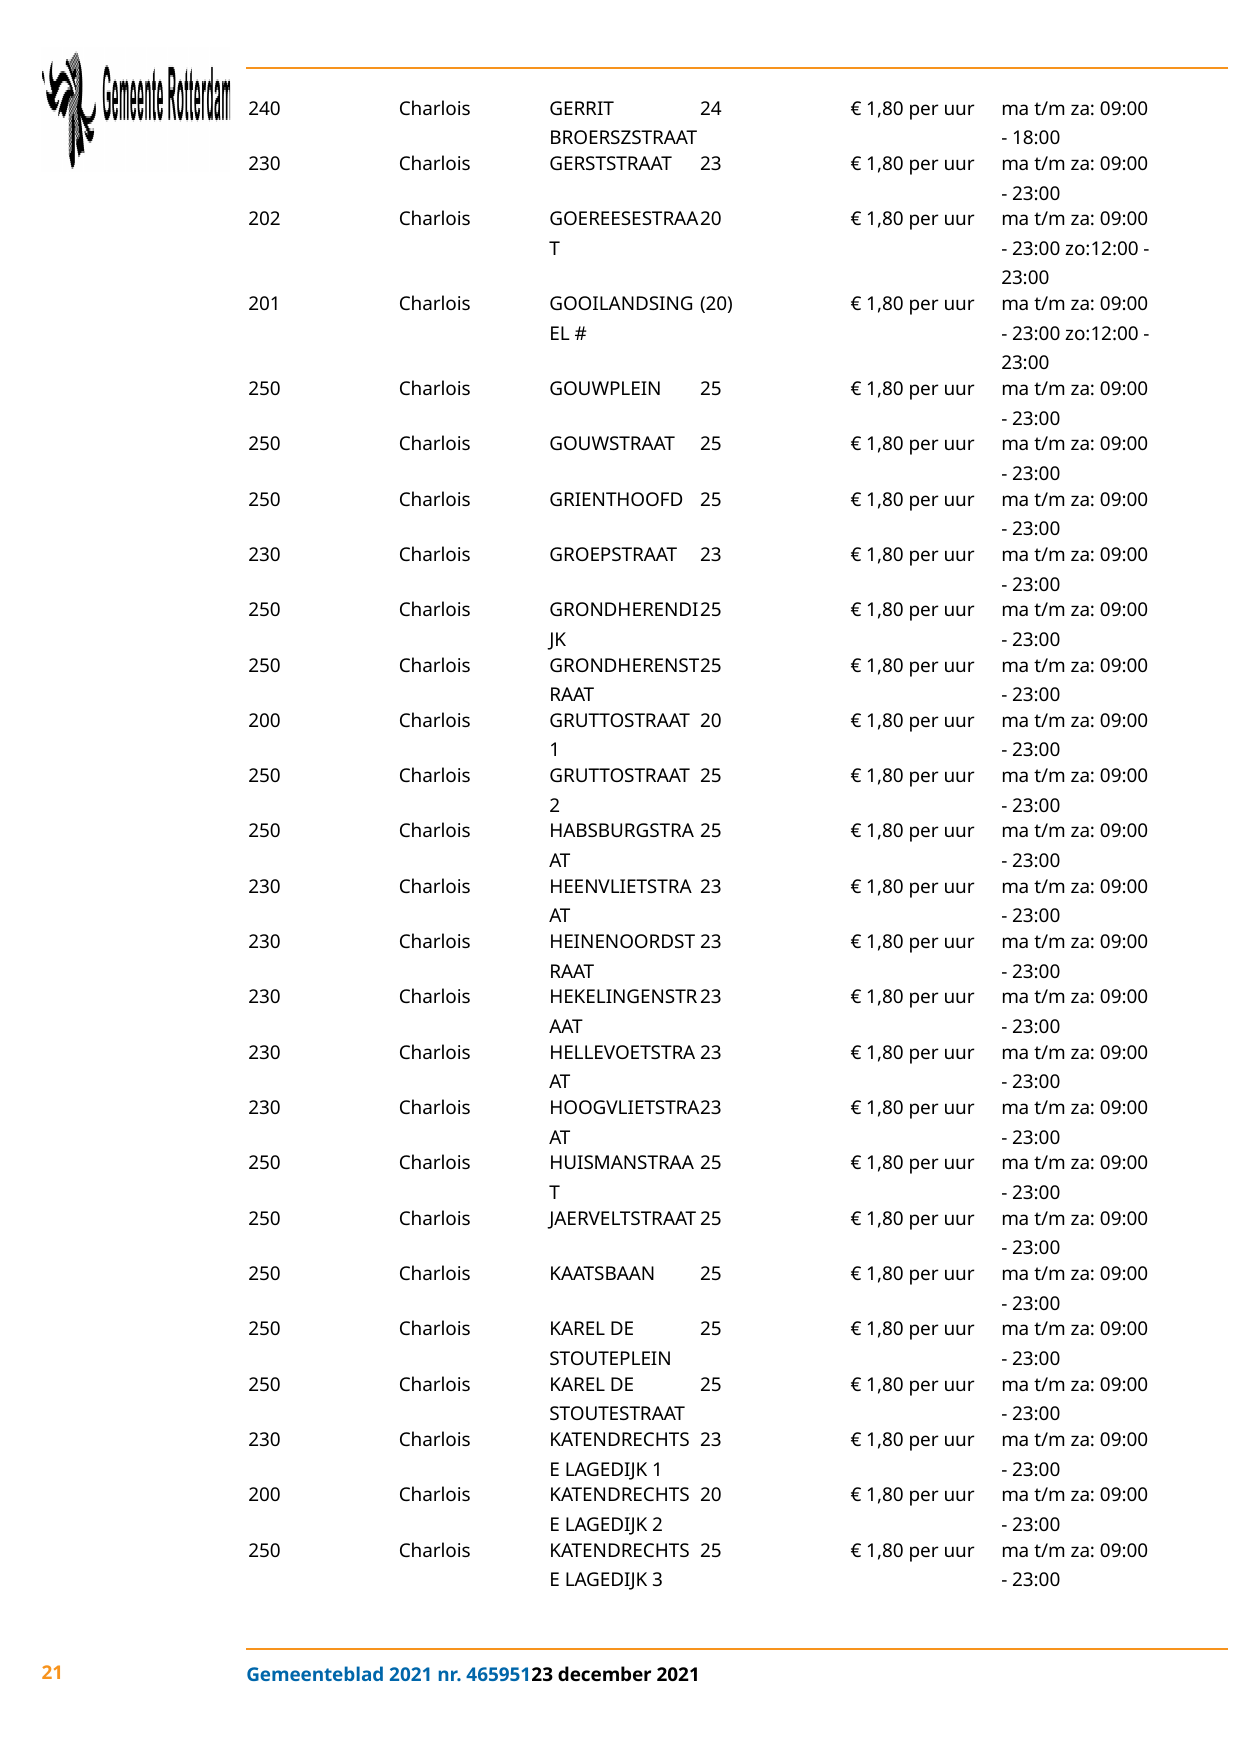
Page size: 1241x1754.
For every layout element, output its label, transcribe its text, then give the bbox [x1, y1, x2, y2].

table_cell 25 [700, 1537, 850, 1592]
table_cell KATENDRECHTSE LAGEDIJK 3 [549, 1537, 700, 1592]
table_cell KAREL DE STOUTEPLEIN [549, 1316, 700, 1371]
table_cell ma t/m za: 09:00 - 23:00 [1001, 1371, 1152, 1426]
table_cell Charlois [399, 1481, 549, 1537]
table_cell KATENDRECHTSE LAGEDIJK 1 [549, 1426, 700, 1481]
table_cell KAATSBAAN [549, 1260, 700, 1316]
table_cell KAREL DE STOUTESTRAAT [549, 1371, 700, 1426]
table_cell 23 [700, 541, 850, 596]
table_cell Charlois [399, 1150, 549, 1205]
table_cell HOOGVLIETSTRAAT [549, 1094, 700, 1149]
table_cell 200 [248, 707, 398, 762]
table_cell ma t/m za: 09:00 - 23:00 [1001, 1094, 1152, 1149]
table_cell 23 [700, 1426, 850, 1481]
table_cell 25 [700, 486, 850, 541]
table_cell ma t/m za: 09:00 - 23:00 [1001, 431, 1152, 486]
table_cell 23 [700, 1094, 850, 1149]
table_cell HEINENOORDSTRAAT [549, 928, 700, 984]
table_cell Charlois [399, 486, 549, 541]
table_cell 20 [700, 205, 850, 290]
table_cell Charlois [399, 95, 549, 150]
table_cell Charlois [399, 150, 549, 205]
table_cell € 1,80 per uur [850, 1150, 1001, 1205]
table_cell (20) [700, 290, 850, 375]
table_cell Charlois [399, 1371, 549, 1426]
table_cell Charlois [399, 375, 549, 431]
table_cell 230 [248, 1426, 398, 1481]
table_cell 20 [700, 1481, 850, 1537]
table_cell 25 [700, 596, 850, 652]
table_cell ma t/m za: 09:00 - 23:00 [1001, 873, 1152, 928]
table_cell 250 [248, 1371, 398, 1426]
table_cell ma t/m za: 09:00 - 23:00 [1001, 1316, 1152, 1371]
table_cell GRUTTOSTRAAT 2 [549, 763, 700, 818]
table_cell € 1,80 per uur [850, 873, 1001, 928]
table_cell 250 [248, 431, 398, 486]
table_cell 25 [700, 1371, 850, 1426]
table_cell ma t/m za: 09:00 - 23:00 [1001, 1426, 1152, 1481]
table_cell € 1,80 per uur [850, 290, 1001, 375]
table_cell 25 [700, 1260, 850, 1316]
table_cell 25 [700, 763, 850, 818]
table_cell 25 [700, 1316, 850, 1371]
table_cell 250 [248, 763, 398, 818]
table_cell € 1,80 per uur [850, 707, 1001, 762]
table_cell GOOILANDSINGEL # [549, 290, 700, 375]
table_cell 250 [248, 652, 398, 707]
table_cell GOEREESESTRAAT [549, 205, 700, 290]
table_cell € 1,80 per uur [850, 652, 1001, 707]
table_cell 25 [700, 1205, 850, 1260]
table_cell 23 [700, 1039, 850, 1094]
table_cell Charlois [399, 1260, 549, 1316]
table_cell 23 [700, 928, 850, 984]
table_cell Charlois [399, 1205, 549, 1260]
table_cell ma t/m za: 09:00 - 23:00 zo:12:00 - 23:00 [1001, 290, 1152, 375]
table_cell 250 [248, 1260, 398, 1316]
table_cell 23 [700, 873, 850, 928]
table_cell € 1,80 per uur [850, 541, 1001, 596]
table_cell ma t/m za: 09:00 - 23:00 [1001, 596, 1152, 652]
table_cell ma t/m za: 09:00 - 23:00 [1001, 652, 1152, 707]
table_cell Charlois [399, 984, 549, 1039]
table_cell HELLEVOETSTRAAT [549, 1039, 700, 1094]
table_cell Charlois [399, 1316, 549, 1371]
table_cell ma t/m za: 09:00 - 23:00 zo:12:00 - 23:00 [1001, 205, 1152, 290]
table_cell € 1,80 per uur [850, 818, 1001, 873]
table_cell GRONDHERENSTRAAT [549, 652, 700, 707]
table_cell € 1,80 per uur [850, 1316, 1001, 1371]
table_cell ma t/m za: 09:00 - 23:00 [1001, 984, 1152, 1039]
table_cell ma t/m za: 09:00 - 23:00 [1001, 1150, 1152, 1205]
table_cell € 1,80 per uur [850, 95, 1001, 150]
table_cell Charlois [399, 652, 549, 707]
table_cell Charlois [399, 1426, 549, 1481]
table_cell € 1,80 per uur [850, 1481, 1001, 1537]
table_cell Charlois [399, 818, 549, 873]
table_cell 230 [248, 150, 398, 205]
table_cell Charlois [399, 1094, 549, 1149]
table_cell GERSTSTRAAT [549, 150, 700, 205]
table_cell ma t/m za: 09:00 - 23:00 [1001, 1260, 1152, 1316]
table_cell 23 [700, 150, 850, 205]
table_cell ma t/m za: 09:00 - 23:00 [1001, 707, 1152, 762]
table_cell Charlois [399, 1537, 549, 1592]
table_cell HUISMANSTRAAT [549, 1150, 700, 1205]
table_cell ma t/m za: 09:00 - 23:00 [1001, 1481, 1152, 1537]
table_cell GRUTTOSTRAAT 1 [549, 707, 700, 762]
table_cell 25 [700, 818, 850, 873]
table_cell HEKELINGENSTRAAT [549, 984, 700, 1039]
table_cell ma t/m za: 09:00 - 23:00 [1001, 818, 1152, 873]
table_cell € 1,80 per uur [850, 150, 1001, 205]
table_cell 25 [700, 652, 850, 707]
table_cell 25 [700, 1150, 850, 1205]
table_cell 240 [248, 95, 398, 150]
table_cell 250 [248, 596, 398, 652]
table_cell € 1,80 per uur [850, 1260, 1001, 1316]
table_cell ma t/m za: 09:00 - 23:00 [1001, 375, 1152, 431]
table_cell ma t/m za: 09:00 - 23:00 [1001, 486, 1152, 541]
table_cell ma t/m za: 09:00 - 23:00 [1001, 1537, 1152, 1592]
table_cell GRIENTHOOFD [549, 486, 700, 541]
table_cell 230 [248, 928, 398, 984]
table_cell Charlois [399, 1039, 549, 1094]
table_cell KATENDRECHTSE LAGEDIJK 2 [549, 1481, 700, 1537]
table_cell € 1,80 per uur [850, 1426, 1001, 1481]
table_cell 250 [248, 375, 398, 431]
table_cell € 1,80 per uur [850, 1094, 1001, 1149]
table_cell ma t/m za: 09:00 - 23:00 [1001, 1205, 1152, 1260]
table_cell € 1,80 per uur [850, 596, 1001, 652]
table_cell € 1,80 per uur [850, 1537, 1001, 1592]
table_cell € 1,80 per uur [850, 984, 1001, 1039]
table_cell € 1,80 per uur [850, 1371, 1001, 1426]
table_cell Charlois [399, 290, 549, 375]
table_cell HABSBURGSTRAAT [549, 818, 700, 873]
picture [41, 47, 231, 172]
table_cell Charlois [399, 596, 549, 652]
table_cell 250 [248, 1150, 398, 1205]
table_cell GOUWSTRAAT [549, 431, 700, 486]
table_cell 230 [248, 984, 398, 1039]
table_cell 250 [248, 1537, 398, 1592]
table_cell 23 [700, 984, 850, 1039]
table_cell ma t/m za: 09:00 - 23:00 [1001, 763, 1152, 818]
table_cell Charlois [399, 431, 549, 486]
table_cell Charlois [399, 928, 549, 984]
table_cell Charlois [399, 873, 549, 928]
table_cell € 1,80 per uur [850, 928, 1001, 984]
table_cell GROEPSTRAAT [549, 541, 700, 596]
table_cell GOUWPLEIN [549, 375, 700, 431]
table_cell 25 [700, 431, 850, 486]
table_cell 230 [248, 1039, 398, 1094]
table_cell 25 [700, 375, 850, 431]
table_cell € 1,80 per uur [850, 1205, 1001, 1260]
table_cell € 1,80 per uur [850, 763, 1001, 818]
table_cell Charlois [399, 707, 549, 762]
table_cell 230 [248, 541, 398, 596]
table_cell HEENVLIETSTRAAT [549, 873, 700, 928]
table_cell € 1,80 per uur [850, 375, 1001, 431]
table_cell € 1,80 per uur [850, 205, 1001, 290]
table_cell ma t/m za: 09:00 - 23:00 [1001, 1039, 1152, 1094]
table_cell 250 [248, 1205, 398, 1260]
table_cell 200 [248, 1481, 398, 1537]
table_cell GERRIT BROERSZSTRAAT [549, 95, 700, 150]
table_cell 250 [248, 1316, 398, 1371]
table_cell ma t/m za: 09:00 - 23:00 [1001, 150, 1152, 205]
table_cell ma t/m za: 09:00 - 23:00 [1001, 928, 1152, 984]
table_cell 230 [248, 873, 398, 928]
table_cell Charlois [399, 541, 549, 596]
table_cell € 1,80 per uur [850, 431, 1001, 486]
table_cell 202 [248, 205, 398, 290]
table_cell € 1,80 per uur [850, 486, 1001, 541]
table_cell GRONDHERENDIJK [549, 596, 700, 652]
table_cell 230 [248, 1094, 398, 1149]
table_cell 201 [248, 290, 398, 375]
table_cell 24 [700, 95, 850, 150]
table_cell 20 [700, 707, 850, 762]
table_cell 250 [248, 818, 398, 873]
table_cell ma t/m za: 09:00 - 23:00 [1001, 541, 1152, 596]
table_cell Charlois [399, 205, 549, 290]
table_cell Charlois [399, 763, 549, 818]
table_cell JAERVELTSTRAAT [549, 1205, 700, 1260]
table_cell ma t/m za: 09:00 - 18:00 [1001, 95, 1152, 150]
table_cell € 1,80 per uur [850, 1039, 1001, 1094]
table_cell 250 [248, 486, 398, 541]
